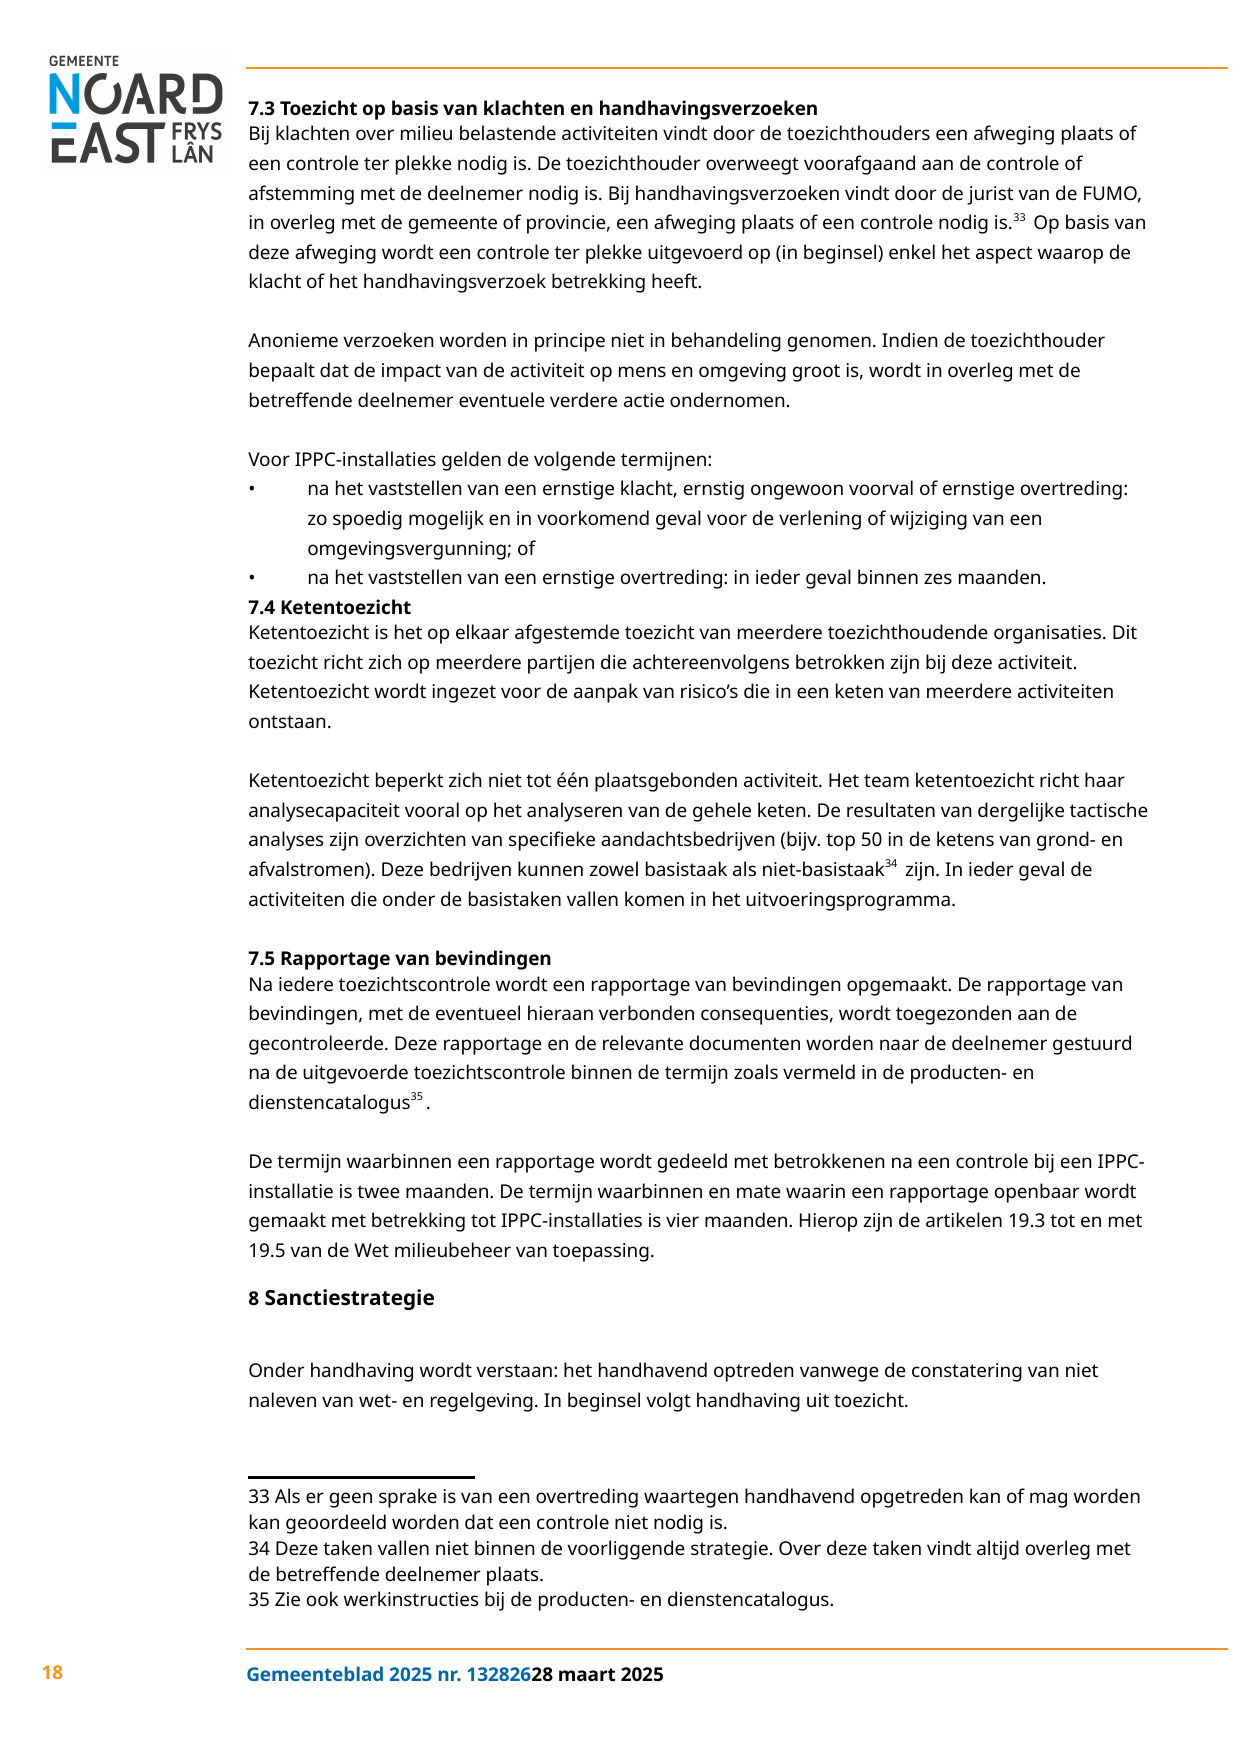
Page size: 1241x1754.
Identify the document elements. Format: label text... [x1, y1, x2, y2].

picture [41, 47, 231, 172]
text Ketentoezicht beperkt zich niet tot één plaatsgebonden activiteit. Het team ketentoezicht richt haar analysecapaciteit vooral op het analyseren van de gehele keten. De resultaten van dergelijke tactische analyses zijn overzichten van specifieke aandachtsbedrijven (bijv. top 50 in de ketens van grond- en afvalstromen). Deze bedrijven kunnen zowel basistaak als niet-basistaak zijn. In ieder geval de activiteiten die onder de basistaken vallen komen in het uitvoeringsprogramma. [248, 767, 1152, 912]
text 7.5 Rapportage van bevindingen [248, 945, 1152, 971]
text 7.4 Ketentoezicht [248, 594, 1152, 619]
text Voor IPPC-installaties gelden de volgende termijnen: [248, 446, 1152, 472]
list na het vaststellen van een ernstige klacht, ernstig ongewoon voorval of ernstige overtreding: zo spoedig mogelijk en in voorkomend geval voor de verlening of wijziging van een omgevingsvergunning; of [248, 476, 1152, 560]
text De termijn waarbinnen een rapportage wordt gedeeld met betrokkenen na een controle bij een IPPC-installatie is twee maanden. De termijn waarbinnen en mate waarin een rapportage openbaar wordt gemaakt met betrekking tot IPPC-installaties is vier maanden. Hierop zijn de artikelen 19.3 tot en met 19.5 van de Wet milieubeheer van toepassing. [248, 1148, 1152, 1263]
text Bij klachten over milieu belastende activiteiten vindt door de toezichthouders een afweging plaats of een controle ter plekke nodig is. De toezichthouder overweegt voorafgaand aan de controle of afstemming met de deelnemer nodig is. Bij handhavingsverzoeken vindt door de jurist van de FUMO, in overleg met de gemeente of provincie, een afweging plaats of een controle nodig is. Op basis van deze afweging wordt een controle ter plekke uitgevoerd op (in beginsel) enkel het aspect waarop de klacht of het handhavingsverzoek betrekking heeft. [248, 121, 1152, 294]
text Anonieme verzoeken worden in principe niet in behandeling genomen. Indien de toezichthouder bepaalt dat de impact van de activiteit op mens en omgeving groot is, wordt in overleg met de betreffende deelnemer eventuele verdere actie ondernomen. [248, 328, 1152, 412]
text Ketentoezicht is het op elkaar afgestemde toezicht van meerdere toezichthoudende organisaties. Dit toezicht richt zich op meerdere partijen die achtereenvolgens betrokken zijn bij deze activiteit. Ketentoezicht wordt ingezet voor de aanpak van risico’s die in een keten van meerdere activiteiten ontstaan. [248, 619, 1152, 734]
text Na iedere toezichtscontrole wordt een rapportage van bevindingen opgemaakt. De rapportage van bevindingen, met de eventueel hieraan verbonden consequenties, wordt toegezonden aan de gecontroleerde. Deze rapportage en de relevante documenten worden naar de deelnemer gestuurd na de uitgevoerde toezichtscontrole binnen de termijn zoals vermeld in de producten- en dienstencatalogus. [248, 971, 1152, 1115]
text Onder handhaving wordt verstaan: het handhavend optreden vanwege de constatering van niet naleven van wet- en regelgeving. In beginsel volgt handhaving uit toezicht. [248, 1358, 1152, 1413]
list na het vaststellen van een ernstige overtreding: in ieder geval binnen zes maanden. [248, 564, 1152, 590]
text Zie ook werkinstructies bij de producten- en dienstencatalogus. [248, 1586, 1152, 1612]
text 8 Sanctiestrategie [248, 1283, 1152, 1311]
text 7.3 Toezicht op basis van klachten en handhavingsverzoeken [248, 95, 1152, 121]
text Deze taken vallen niet binnen de voorliggende strategie. Over deze taken vindt altijd overleg met de betreffende deelnemer plaats. [248, 1535, 1152, 1586]
text Als er geen sprake is van een overtreding waartegen handhavend opgetreden kan of mag worden kan geoordeeld worden dat een controle niet nodig is. [248, 1483, 1152, 1535]
